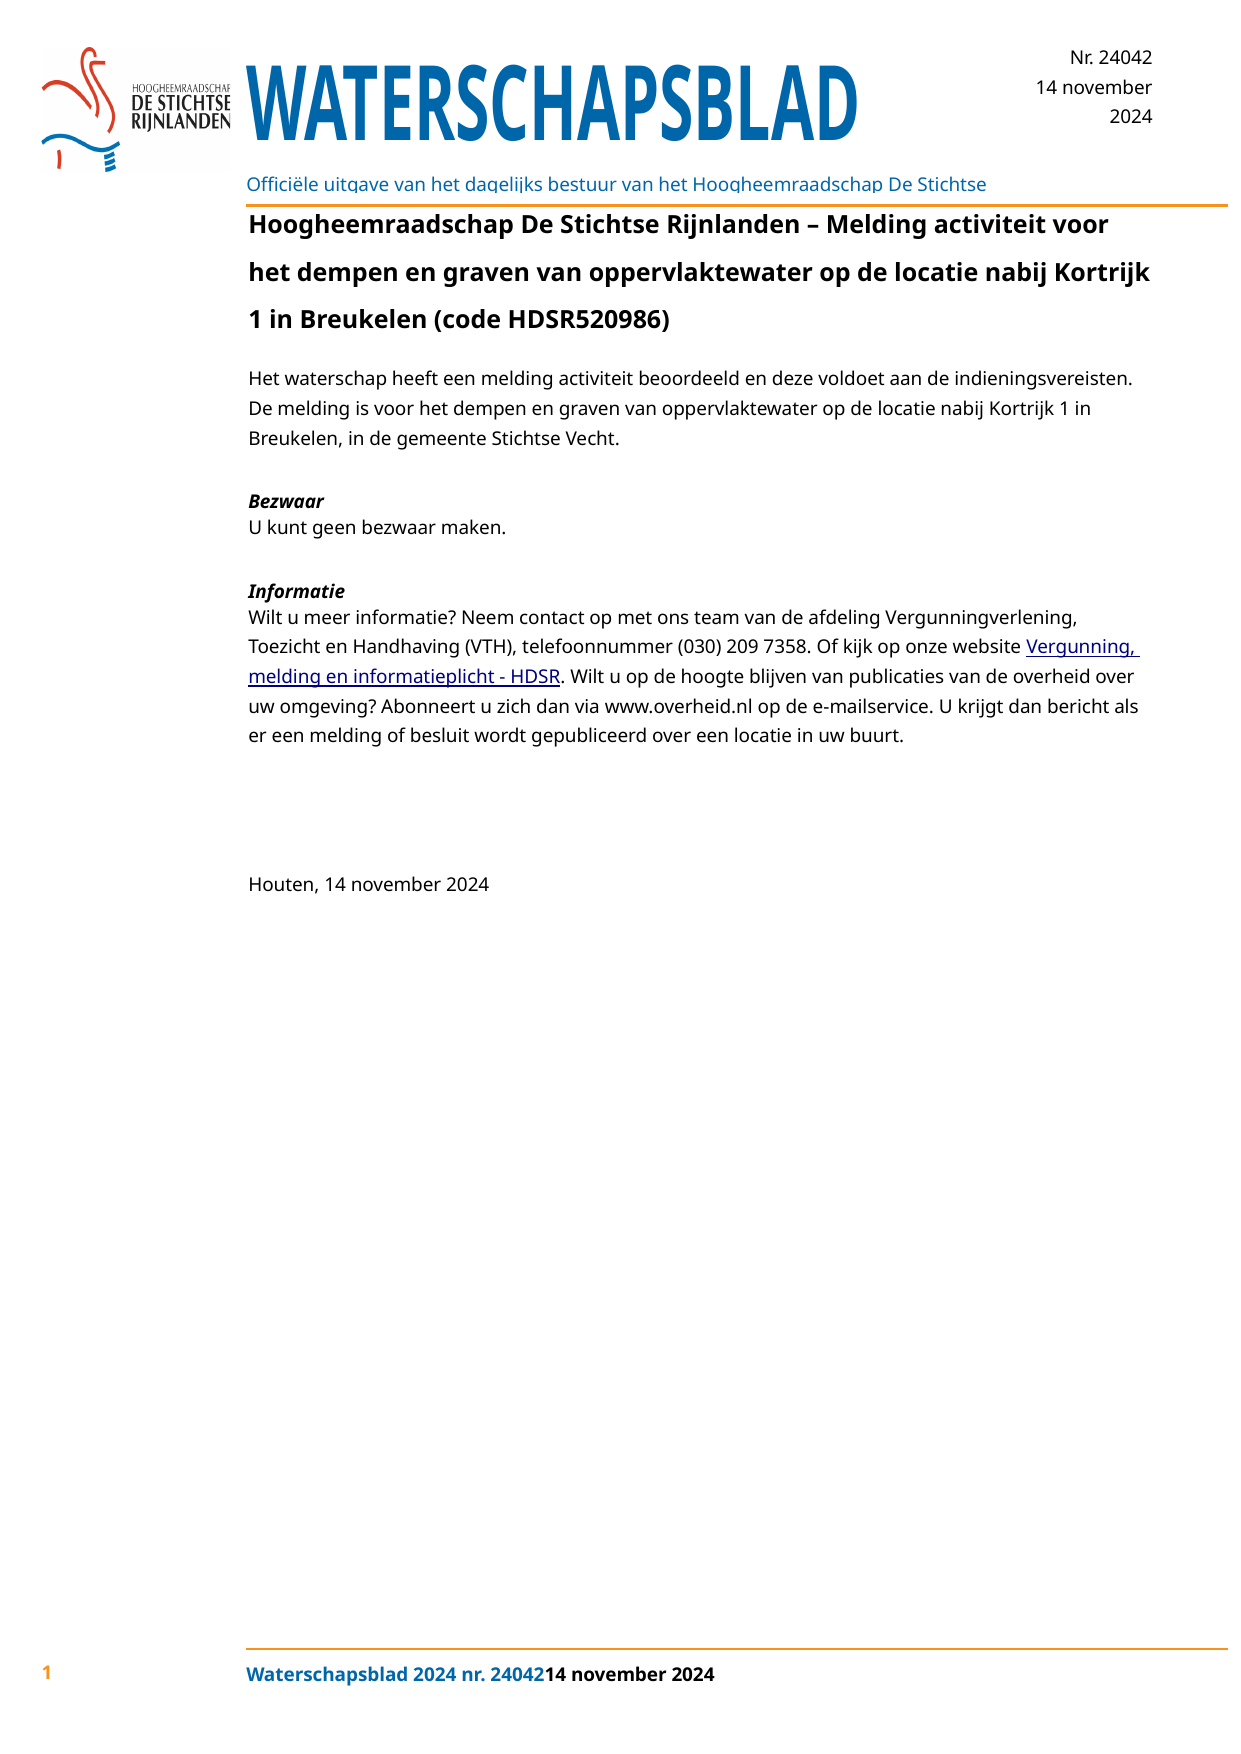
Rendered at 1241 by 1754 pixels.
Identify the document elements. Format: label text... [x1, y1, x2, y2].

text Houten, 14 november 2024 [248, 871, 1152, 897]
text Bezwaar [248, 489, 1152, 514]
text U kunt geen bezwaar maken. [248, 514, 1152, 540]
text Het waterschap heeft een melding activiteit beoordeeld en deze voldoet aan de indieningsvereisten. De melding is voor het dempen en graven van oppervlaktewater op de locatie nabij Kortrijk 1 in Breukelen, in de gemeente Stichtse Vecht. [248, 366, 1152, 450]
text Informatie [248, 578, 1152, 604]
text Hoogheemraadschap De Stichtse Rijnlanden – Melding activiteit voor het dempen en graven van oppervlaktewater op de locatie nabij Kortrijk 1 in Breukelen (code HDSR520986) [248, 207, 1152, 336]
text Wilt u meer informatie? Neem contact op met ons team van de afdeling Vergunningverlening, Toezicht en Handhaving (VTH), telefoonnummer (030) 209 7358. Of kijk op onze website Vergunning, melding en informatieplicht - HDSR. Wilt u op de hoogte blijven van publicaties van de overheid over uw omgeving? Abonneert u zich dan via www.overheid.nl op de e-mailservice. U krijgt dan bericht als er een melding of besluit wordt gepubliceerd over een locatie in uw buurt. [248, 604, 1152, 748]
picture [41, 47, 231, 172]
